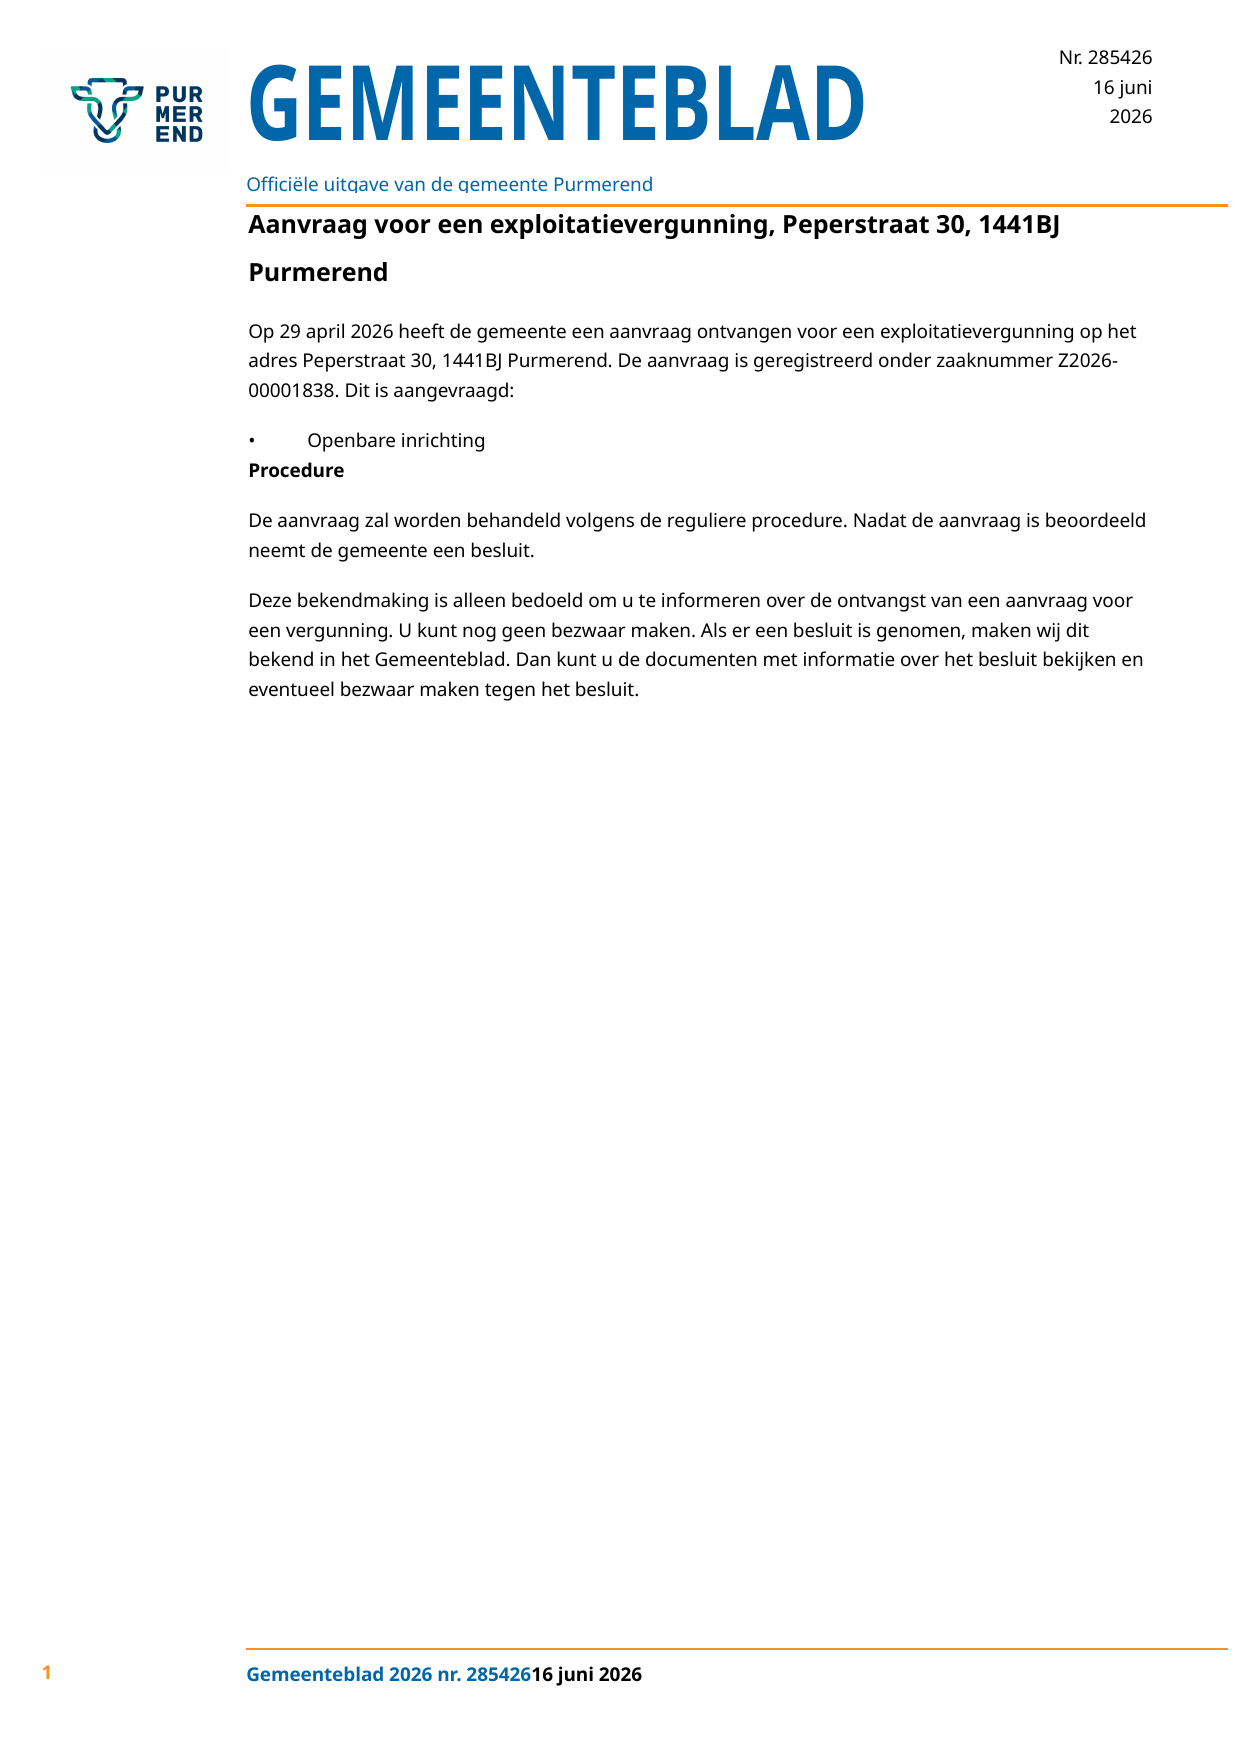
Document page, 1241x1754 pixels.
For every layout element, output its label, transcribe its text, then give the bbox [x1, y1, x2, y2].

text Op 29 april 2026 heeft de gemeente een aanvraag ontvangen voor een exploitatievergunning op het adres Peperstraat 30, 1441BJ Purmerend. De aanvraag is geregistreerd onder zaaknummer Z2026-00001838. Dit is aangevraagd: [248, 318, 1152, 403]
list Openbare inrichting [248, 427, 1152, 453]
picture [41, 47, 231, 172]
text Aanvraag voor een exploitatievergunning, Peperstraat 30, 1441BJ Purmerend [248, 207, 1152, 288]
text Procedure [248, 457, 1152, 483]
text De aanvraag zal worden behandeld volgens de reguliere procedure. Nadat de aanvraag is beoordeeld neemt de gemeente een besluit. [248, 507, 1152, 563]
text Deze bekendmaking is alleen bedoeld om u te informeren over de ontvangst van een aanvraag voor een vergunning. U kunt nog geen bezwaar maken. Als er een besluit is genomen, maken wij dit bekend in het Gemeenteblad. Dan kunt u de documenten met informatie over het besluit bekijken en eventueel bezwaar maken tegen het besluit. [248, 587, 1152, 702]
